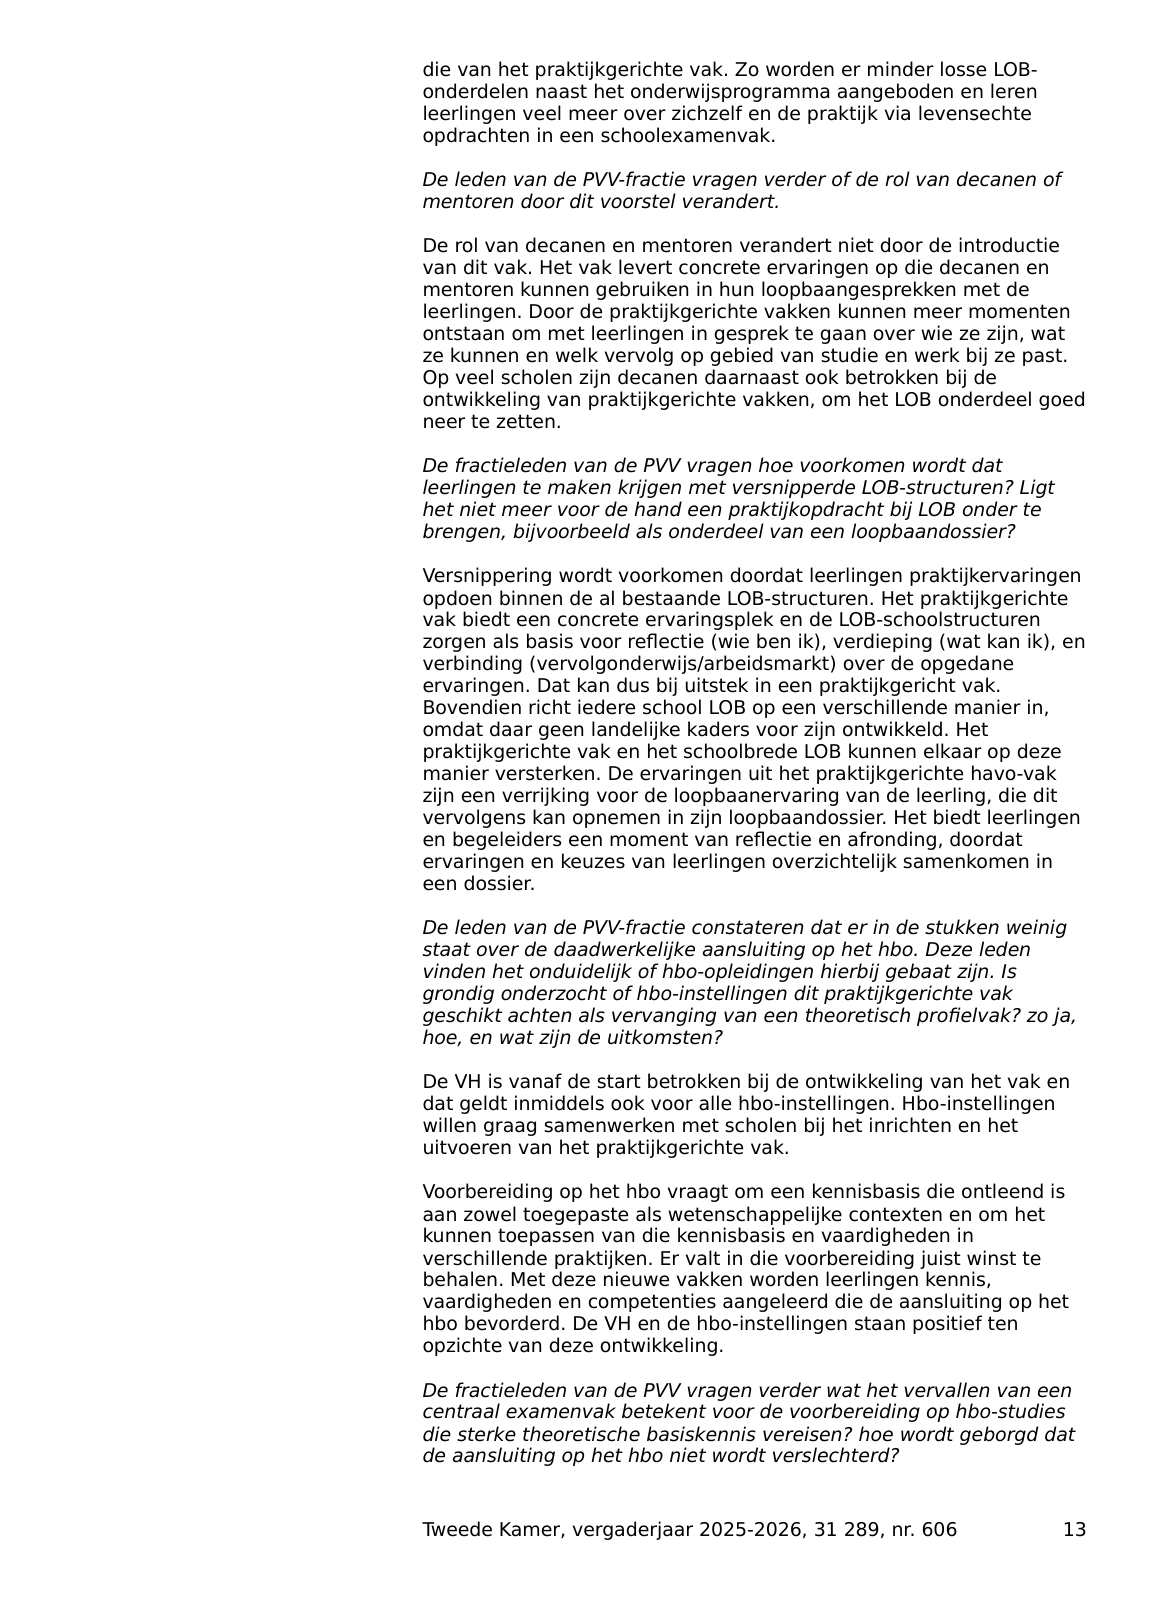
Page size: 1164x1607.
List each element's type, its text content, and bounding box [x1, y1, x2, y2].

text De leden van de PVV-fractie constateren dat er in de stukken weinig staat over de daadwerkelijke aansluiting op het hbo. Deze leden vinden het onduidelijk of hbo-opleidingen hierbij gebaat zijn. Is grondig onderzocht of hbo-instellingen dit praktijkgerichte vak geschikt achten als vervanging van een theoretisch profielvak? zo ja, hoe, en wat zijn de uitkomsten? [422, 917, 1087, 1049]
text Versnippering wordt voorkomen doordat leerlingen praktijkervaringen opdoen binnen de al bestaande LOB-structuren. Het praktijkgerichte vak biedt een concrete ervaringsplek en de LOB-schoolstructuren zorgen als basis voor reflectie (wie ben ik), verdieping (wat kan ik), en verbinding (vervolgonderwijs/arbeidsmarkt) over de opgedane ervaringen. Dat kan dus bij uitstek in een praktijkgericht vak. Bovendien richt iedere school LOB op een verschillende manier in, omdat daar geen landelijke kaders voor zijn ontwikkeld. Het praktijkgerichte vak en het schoolbrede LOB kunnen elkaar op deze manier versterken. De ervaringen uit het praktijkgerichte havo-vak zijn een verrijking voor de loopbaanervaring van de leerling, die dit vervolgens kan opnemen in zijn loopbaandossier. Het biedt leerlingen en begeleiders een moment van reflectie en afronding, doordat ervaringen en keuzes van leerlingen overzichtelijk samenkomen in een dossier. [422, 565, 1087, 895]
text De VH is vanaf de start betrokken bij de ontwikkeling van het vak en dat geldt inmiddels ook voor alle hbo-instellingen. Hbo-instellingen willen graag samenwerken met scholen bij het inrichten en het uitvoeren van het praktijkgerichte vak. [422, 1071, 1087, 1159]
text De rol van decanen en mentoren verandert niet door de introductie van dit vak. Het vak levert concrete ervaringen op die decanen en mentoren kunnen gebruiken in hun loopbaangesprekken met de leerlingen. Door de praktijkgerichte vakken kunnen meer momenten ontstaan om met leerlingen in gesprek te gaan over wie ze zijn, wat ze kunnen en welk vervolg op gebied van studie en werk bij ze past. Op veel scholen zijn decanen daarnaast ook betrokken bij de ontwikkeling van praktijkgerichte vakken, om het LOB onderdeel goed neer te zetten. [422, 235, 1087, 433]
text De leden van de PVV-fractie vragen verder of de rol van decanen of mentoren door dit voorstel verandert. [422, 169, 1087, 213]
text Voorbereiding op het hbo vraagt om een kennisbasis die ontleend is aan zowel toegepaste als wetenschappelijke contexten en om het kunnen toepassen van die kennisbasis en vaardigheden in verschillende praktijken. Er valt in die voorbereiding juist winst te behalen. Met deze nieuwe vakken worden leerlingen kennis, vaardigheden en competenties aangeleerd die de aansluiting op het hbo bevorderd. De VH en de hbo-instellingen staan positief ten opzichte van deze ontwikkeling. [422, 1181, 1087, 1357]
text De fractieleden van de PVV vragen hoe voorkomen wordt dat leerlingen te maken krijgen met versnipperde LOB-structuren? Ligt het niet meer voor de hand een praktijkopdracht bij LOB onder te brengen, bijvoorbeeld als onderdeel van een loopbaandossier? [422, 455, 1087, 543]
text die van het praktijkgerichte vak. Zo worden er minder losse LOB-onderdelen naast het onderwijsprogramma aangeboden en leren leerlingen veel meer over zichzelf en de praktijk via levensechte opdrachten in een schoolexamenvak. [422, 59, 1087, 147]
text De fractieleden van de PVV vragen verder wat het vervallen van een centraal examenvak betekent voor de voorbereiding op hbo-studies die sterke theoretische basiskennis vereisen? hoe wordt geborgd dat de aansluiting op het hbo niet wordt verslechterd? [422, 1379, 1087, 1467]
